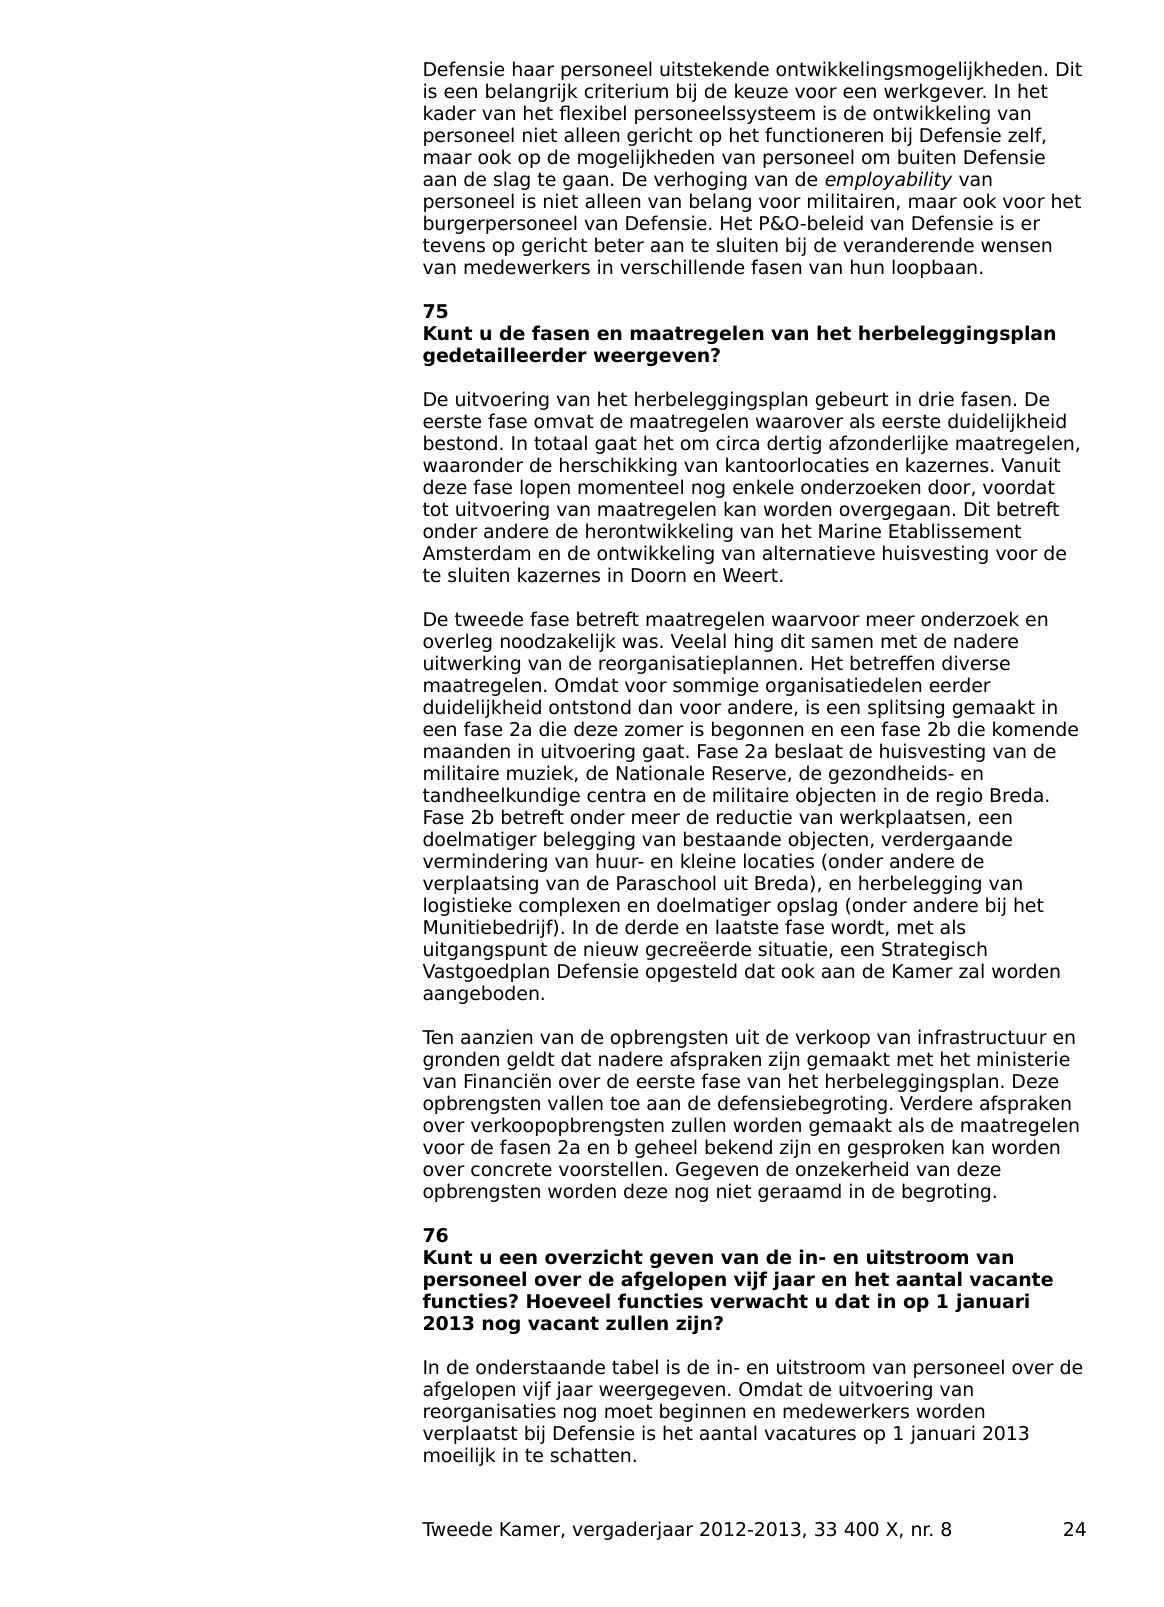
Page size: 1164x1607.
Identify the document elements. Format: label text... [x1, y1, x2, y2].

text Kunt u een overzicht geven van de in- en uitstroom van personeel over de afgelopen vijf jaar en het aantal vacante functies? Hoeveel functies verwacht u dat in op 1 januari 2013 nog vacant zullen zijn? [422, 1247, 1087, 1335]
text In de onderstaande tabel is de in- en uitstroom van personeel over de afgelopen vijf jaar weergegeven. Omdat de uitvoering van reorganisaties nog moet beginnen en medewerkers worden verplaatst bij Defensie is het aantal vacatures op 1 januari 2013 moeilijk in te schatten. [422, 1357, 1087, 1467]
text Ten aanzien van de opbrengsten uit de verkoop van infrastructuur en gronden geldt dat nadere afspraken zijn gemaakt met het ministerie van Financiën over de eerste fase van het herbeleggingsplan. Deze opbrengsten vallen toe aan de defensiebegroting. Verdere afspraken over verkoopopbrengsten zullen worden gemaakt als de maatregelen voor de fasen 2a en b geheel bekend zijn en gesproken kan worden over concrete voorstellen. Gegeven de onzekerheid van deze opbrengsten worden deze nog niet geraamd in de begroting. [422, 1027, 1087, 1203]
text De tweede fase betreft maatregelen waarvoor meer onderzoek en overleg noodzakelijk was. Veelal hing dit samen met de nadere uitwerking van de reorganisatieplannen. Het betreffen diverse maatregelen. Omdat voor sommige organisatiedelen eerder duidelijkheid ontstond dan voor andere, is een splitsing gemaakt in een fase 2a die deze zomer is begonnen en een fase 2b die komende maanden in uitvoering gaat. Fase 2a beslaat de huisvesting van de militaire muziek, de Nationale Reserve, de gezondheids- en tandheelkundige centra en de militaire objecten in de regio Breda. Fase 2b betreft onder meer de reductie van werkplaatsen, een doelmatiger belegging van bestaande objecten, verdergaande vermindering van huur- en kleine locaties (onder andere de verplaatsing van de Paraschool uit Breda), en herbelegging van logistieke complexen en doelmatiger opslag (onder andere bij het Munitiebedrijf). In de derde en laatste fase wordt, met als uitgangspunt de nieuw gecreëerde situatie, een Strategisch Vastgoedplan Defensie opgesteld dat ook aan de Kamer zal worden aangeboden. [422, 609, 1087, 1005]
text Defensie haar personeel uitstekende ontwikkelingsmogelijkheden. Dit is een belangrijk criterium bij de keuze voor een werkgever. In het kader van het flexibel personeelssysteem is de ontwikkeling van personeel niet alleen gericht op het functioneren bij Defensie zelf, maar ook op de mogelijkheden van personeel om buiten Defensie aan de slag te gaan. De verhoging van de employability van personeel is niet alleen van belang voor militairen, maar ook voor het burgerpersoneel van Defensie. Het P&O-beleid van Defensie is er tevens op gericht beter aan te sluiten bij de veranderende wensen van medewerkers in verschillende fasen van hun loopbaan. [422, 59, 1087, 279]
text 76 [422, 1225, 1087, 1247]
text 75 [422, 301, 1087, 323]
text De uitvoering van het herbeleggingsplan gebeurt in drie fasen. De eerste fase omvat de maatregelen waarover als eerste duidelijkheid bestond. In totaal gaat het om circa dertig afzonderlijke maatregelen, waaronder de herschikking van kantoorlocaties en kazernes. Vanuit deze fase lopen momenteel nog enkele onderzoeken door, voordat tot uitvoering van maatregelen kan worden overgegaan. Dit betreft onder andere de herontwikkeling van het Marine Etablissement Amsterdam en de ontwikkeling van alternatieve huisvesting voor de te sluiten kazernes in Doorn en Weert. [422, 389, 1087, 587]
text Kunt u de fasen en maatregelen van het herbeleggingsplan gedetailleerder weergeven? [422, 323, 1087, 367]
